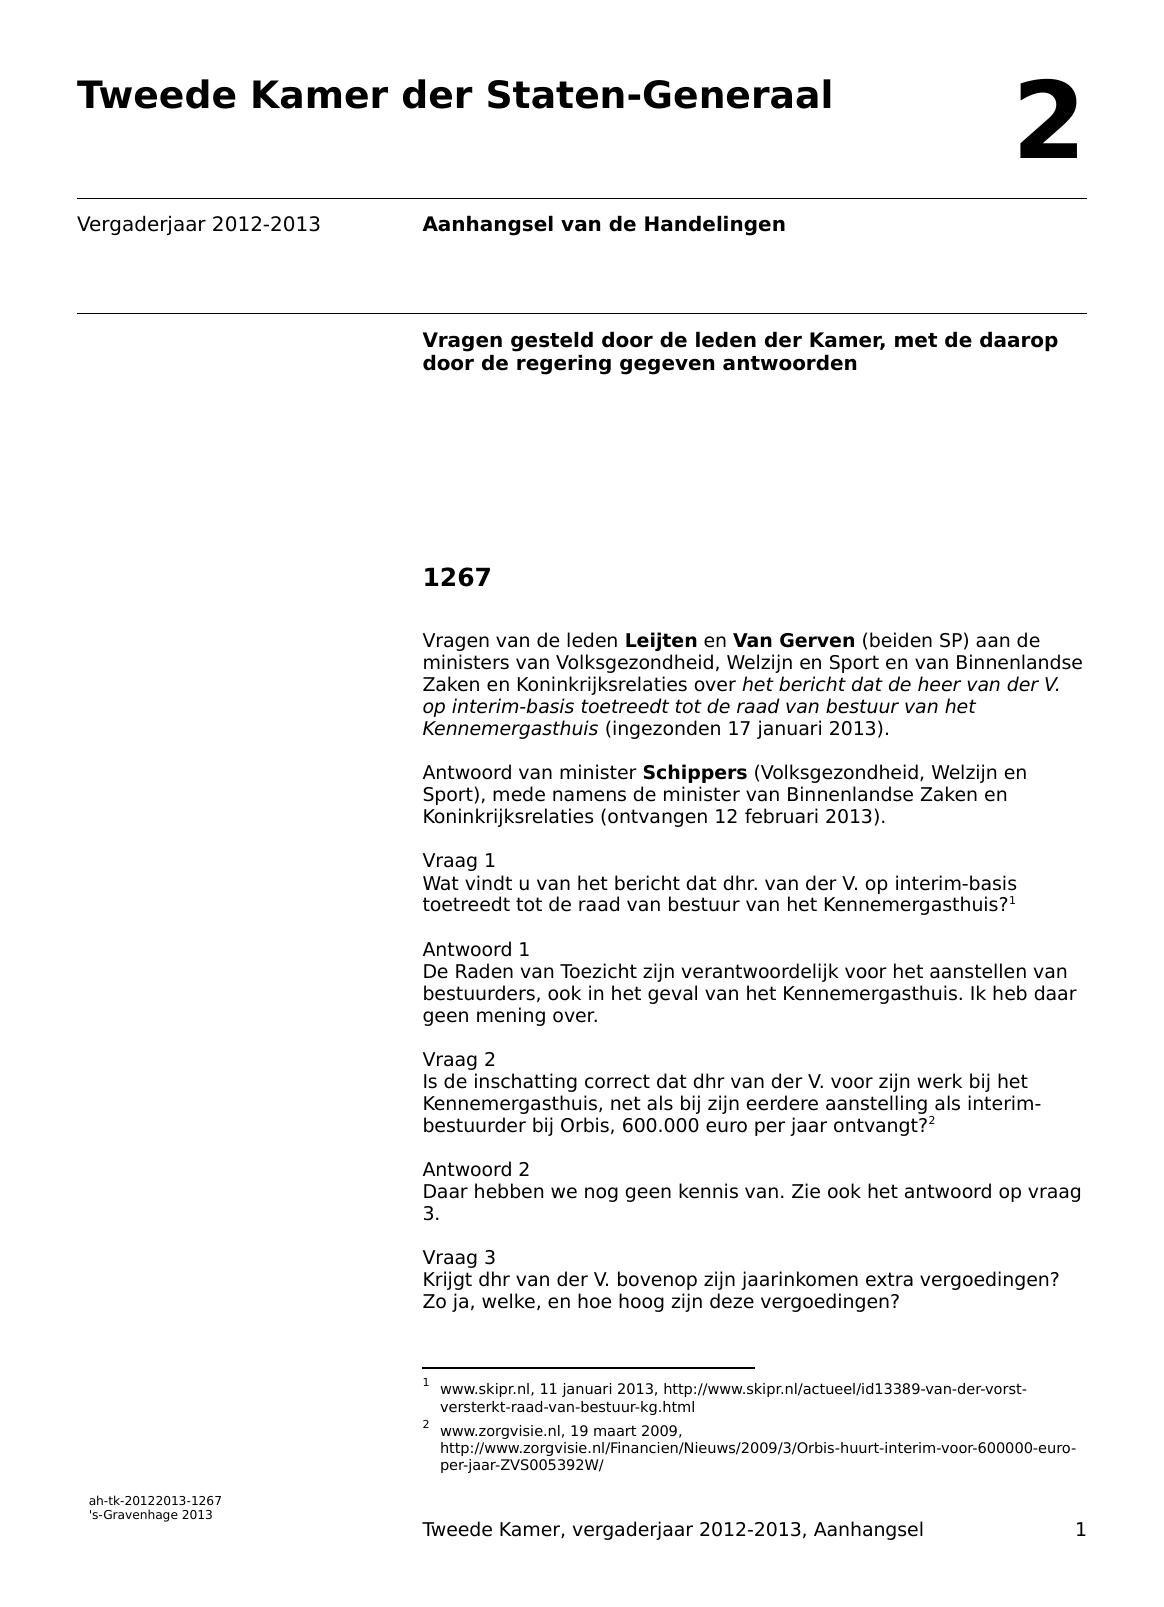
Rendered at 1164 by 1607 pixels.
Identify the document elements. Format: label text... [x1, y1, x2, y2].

text Daar hebben we nog geen kennis van. Zie ook het antwoord op vraag 3. [422, 1181, 1087, 1225]
text www.zorgvisie.nl, 19 maart 2009, http://www.zorgvisie.nl/Financien/Nieuws/2009/3/Orbis-huurt-interim-voor-600000-euro-per-jaar-ZVS005392W/ [422, 1418, 1087, 1474]
table_cell Vergaderjaar 2012-2013 [77, 199, 422, 313]
text Vraag 3 [422, 1247, 1087, 1269]
text Vraag 1 [422, 850, 1087, 872]
text Vragen van de leden Leijten en Van Gerven (beiden SP) aan de ministers van Volksgezondheid, Welzijn en Sport en van Binnenlandse Zaken en Koninkrijksrelaties over het bericht dat de heer van der V. op interim-basis toetreedt tot de raad van bestuur van het Kennemergasthuis (ingezonden 17 januari 2013). [422, 630, 1087, 740]
text ah-tk-20122013-1267 [88, 1494, 323, 1508]
text Vraag 2 [422, 1049, 1087, 1071]
text De Raden van Toezicht zijn verantwoordelijk voor het aanstellen van bestuurders, ook in het geval van het Kennemergasthuis. Ik heb daar geen mening over. [422, 961, 1087, 1026]
text Antwoord 1 [422, 938, 1087, 961]
table_cell Vragen gesteld door de leden der Kamer, met de daarop door de regering gegeven antwoorden [422, 314, 1087, 375]
table_cell [77, 314, 422, 375]
table_header 2 [886, 59, 1087, 198]
text 1267 [422, 563, 1087, 592]
text Is de inschatting correct dat dhr van der V. voor zijn werk bij het Kennemergasthuis, net als bij zijn eerdere aanstelling als interim-bestuurder bij Orbis, 600.000 euro per jaar ontvangt? [422, 1071, 1087, 1137]
table_cell Aanhangsel van de Handelingen [422, 199, 1087, 313]
text www.skipr.nl, 11 januari 2013, http://www.skipr.nl/actueel/id13389-van-der-vorst-versterkt-raad-van-bestuur-kg.html [422, 1377, 1087, 1416]
text Krijgt dhr van der V. bovenop zijn jaarinkomen extra vergoedingen? Zo ja, welke, en hoe hoog zijn deze vergoedingen? [422, 1269, 1087, 1313]
text 's-Gravenhage 2013 [88, 1508, 323, 1522]
text Wat vindt u van het bericht dat dhr. van der V. op interim-basis toetreedt tot de raad van bestuur van het Kennemergasthuis? [422, 872, 1087, 916]
text Antwoord 2 [422, 1159, 1087, 1181]
table_header Tweede Kamer der Staten-Generaal [77, 59, 886, 198]
text Antwoord van minister Schippers (Volksgezondheid, Welzijn en Sport), mede namens de minister van Binnenlandse Zaken en Koninkrijksrelaties (ontvangen 12 februari 2013). [422, 762, 1087, 828]
